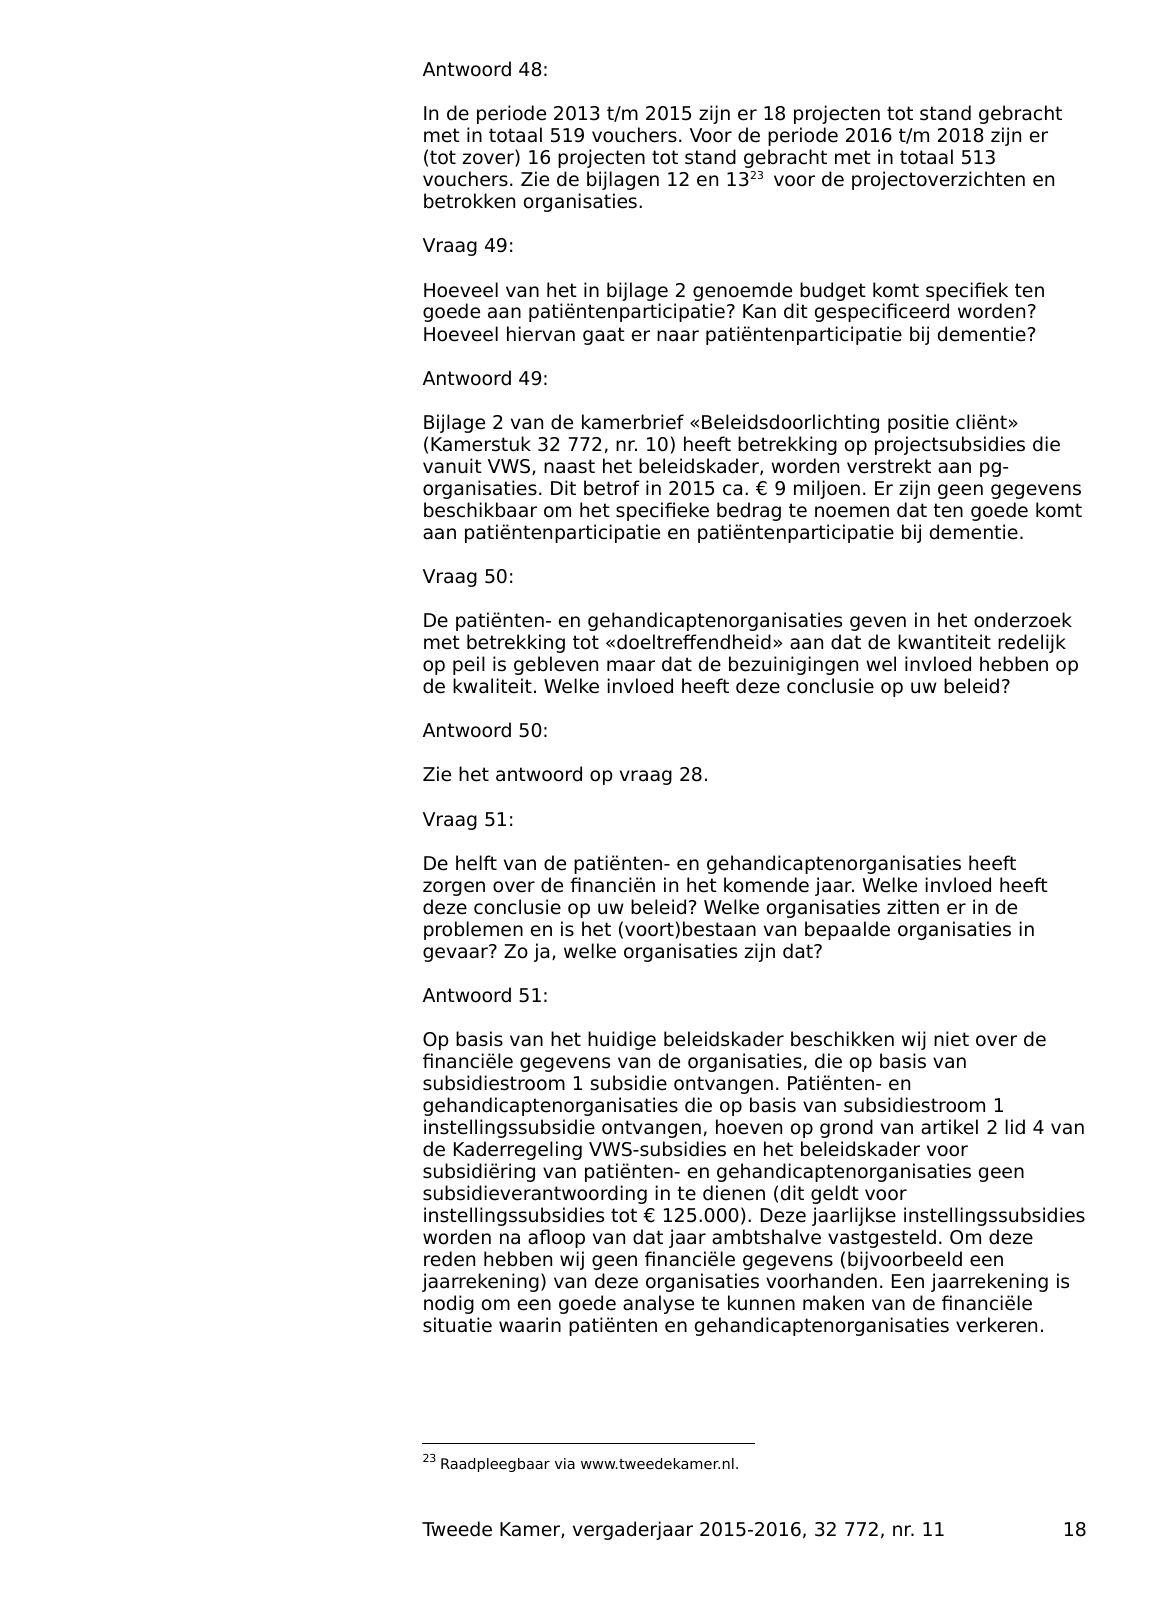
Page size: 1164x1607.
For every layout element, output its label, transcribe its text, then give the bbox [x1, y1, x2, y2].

text Bijlage 2 van de kamerbrief «Beleidsdoorlichting positie cliënt» (Kamerstuk 32 772, nr. 10) heeft betrekking op projectsubsidies die vanuit VWS, naast het beleidskader, worden verstrekt aan pg-organisaties. Dit betrof in 2015 ca. € 9 miljoen. Er zijn geen gegevens beschikbaar om het specifieke bedrag te noemen dat ten goede komt aan patiëntenparticipatie en patiëntenparticipatie bij dementie. [422, 412, 1087, 544]
text De helft van de patiënten- en gehandicaptenorganisaties heeft zorgen over de financiën in het komende jaar. Welke invloed heeft deze conclusie op uw beleid? Welke organisaties zitten er in de problemen en is het (voort)bestaan van bepaalde organisaties in gevaar? Zo ja, welke organisaties zijn dat? [422, 853, 1087, 962]
subtitle Vraag 50: [422, 566, 1087, 588]
text In de periode 2013 t/m 2015 zijn er 18 projecten tot stand gebracht met in totaal 519 vouchers. Voor de periode 2016 t/m 2018 zijn er (tot zover) 16 projecten tot stand gebracht met in totaal 513 vouchers. Zie de bijlagen 12 en 13 voor de projectoverzichten en betrokken organisaties. [422, 103, 1087, 213]
text Raadpleegbaar via www.tweedekamer.nl. [422, 1452, 1087, 1474]
subtitle Antwoord 49: [422, 368, 1087, 389]
subtitle Antwoord 48: [422, 59, 1087, 81]
text De patiënten- en gehandicaptenorganisaties geven in het onderzoek met betrekking tot «doeltreffendheid» aan dat de kwantiteit redelijk op peil is gebleven maar dat de bezuinigingen wel invloed hebben op de kwaliteit. Welke invloed heeft deze conclusie op uw beleid? [422, 610, 1087, 698]
subtitle Vraag 49: [422, 235, 1087, 257]
subtitle Antwoord 51: [422, 985, 1087, 1007]
text Op basis van het huidige beleidskader beschikken wij niet over de financiële gegevens van de organisaties, die op basis van subsidiestroom 1 subsidie ontvangen. Patiënten- en gehandicaptenorganisaties die op basis van subsidiestroom 1 instellingssubsidie ontvangen, hoeven op grond van artikel 2 lid 4 van de Kaderregeling VWS-subsidies en het beleidskader voor subsidiëring van patiënten- en gehandicaptenorganisaties geen subsidieverantwoording in te dienen (dit geldt voor instellingssubsidies tot € 125.000). Deze jaarlijkse instellingssubsidies worden na afloop van dat jaar ambtshalve vastgesteld. Om deze reden hebben wij geen financiële gegevens (bijvoorbeeld een jaarrekening) van deze organisaties voorhanden. Een jaarrekening is nodig om een goede analyse te kunnen maken van de financiële situatie waarin patiënten en gehandicaptenorganisaties verkeren. [422, 1029, 1087, 1337]
text Zie het antwoord op vraag 28. [422, 764, 1087, 786]
subtitle Antwoord 50: [422, 720, 1087, 742]
subtitle Vraag 51: [422, 808, 1087, 830]
text Hoeveel van het in bijlage 2 genoemde budget komt specifiek ten goede aan patiëntenparticipatie? Kan dit gespecificeerd worden? Hoeveel hiervan gaat er naar patiëntenparticipatie bij dementie? [422, 279, 1087, 345]
